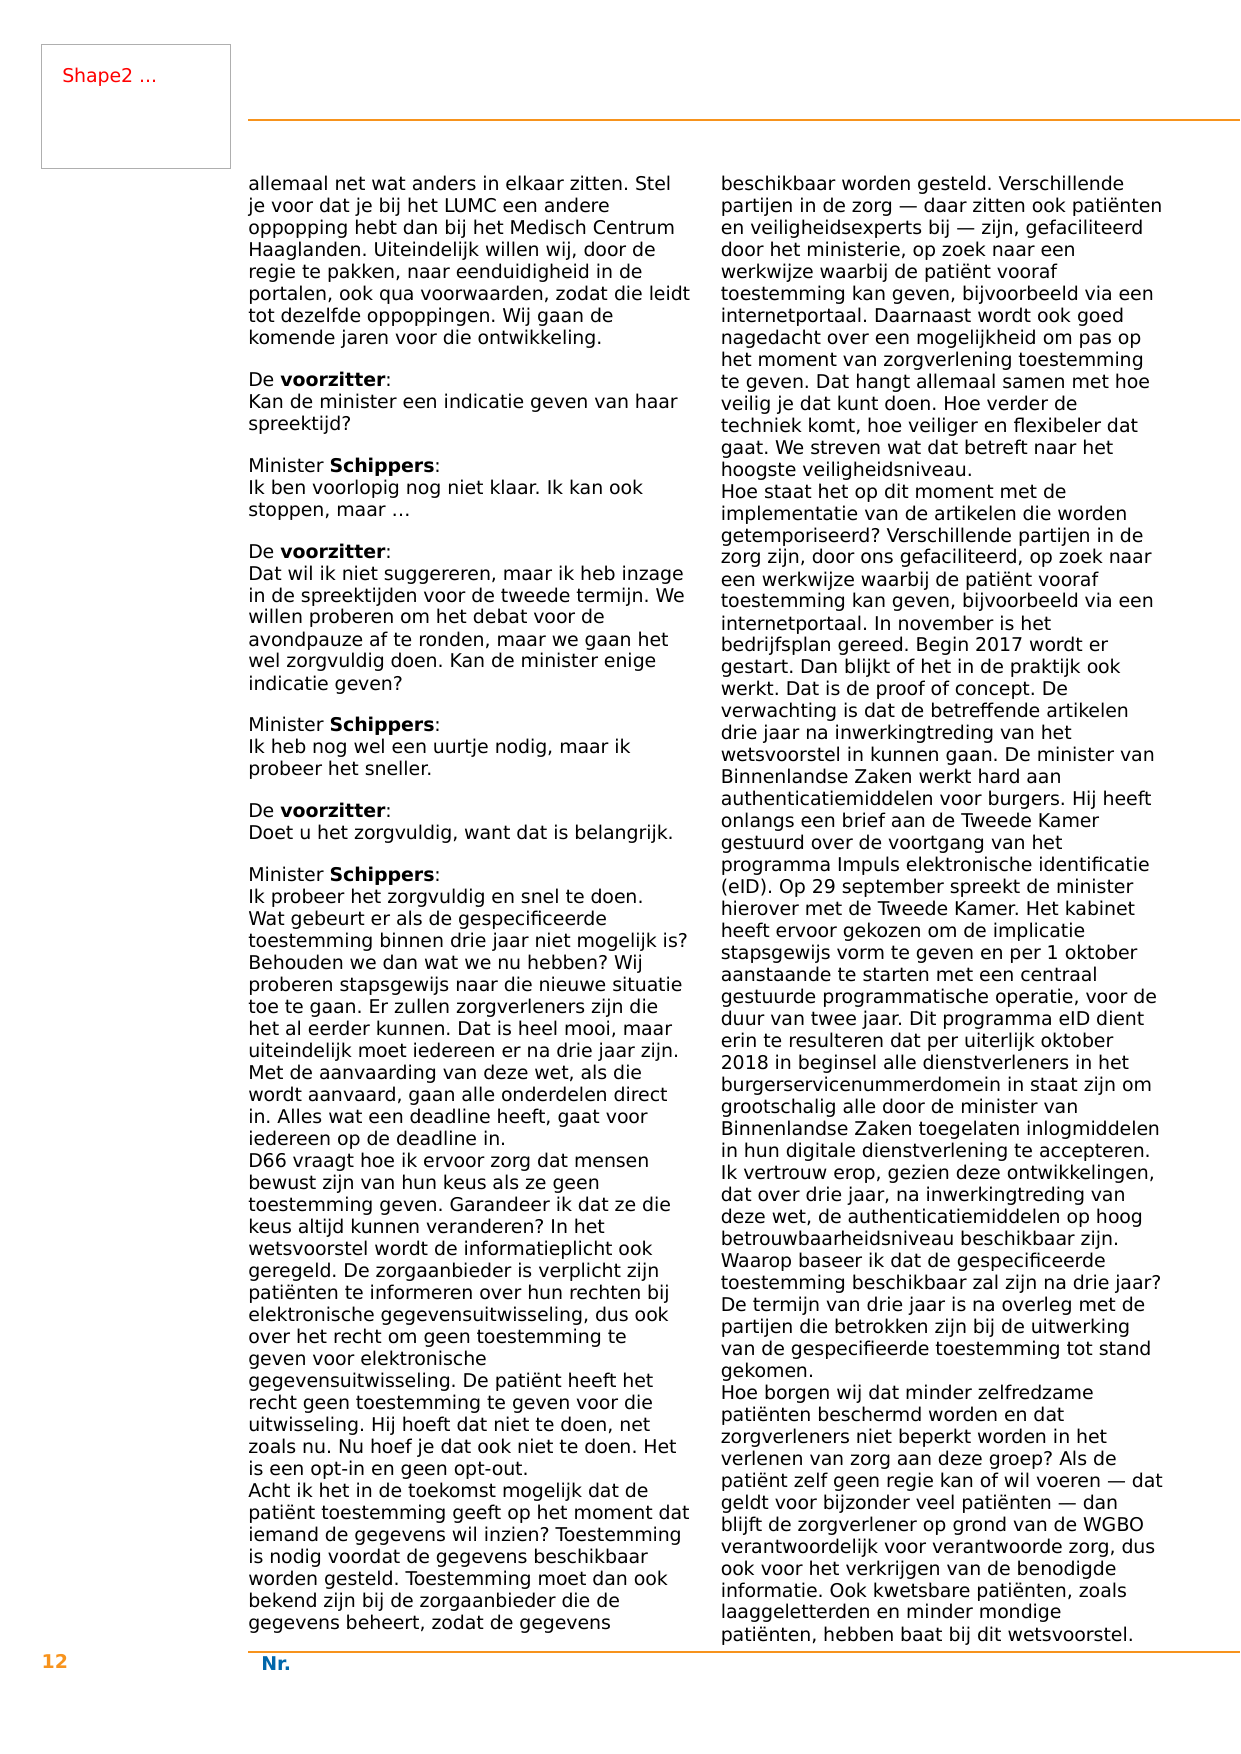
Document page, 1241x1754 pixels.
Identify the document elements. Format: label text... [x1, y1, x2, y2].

text Minister Schippers: [248, 864, 691, 886]
text Hoe staat het op dit moment met de implementatie van de artikelen die worden getemporiseerd? Verschillende partijen in de zorg zijn, door ons gefaciliteerd, op zoek naar een werkwijze waarbij de patiënt vooraf toestemming kan geven, bijvoorbeeld via een internetportaal. In november is het bedrijfsplan gereed. Begin 2017 wordt er gestart. Dan blijkt of het in de praktijk ook werkt. Dat is de proof of concept. De verwachting is dat de betreffende artikelen drie jaar na inwerkingtreding van het wetsvoorstel in kunnen gaan. De minister van Binnenlandse Zaken werkt hard aan authenticatiemiddelen voor burgers. Hij heeft onlangs een brief aan de Tweede Kamer gestuurd over de voortgang van het programma Impuls elektronische identificatie (eID). Op 29 september spreekt de minister hierover met de Tweede Kamer. Het kabinet heeft ervoor gekozen om de implicatie stapsgewijs vorm te geven en per 1 oktober aanstaande te starten met een centraal gestuurde programmatische operatie, voor de duur van twee jaar. Dit programma eID dient erin te resulteren dat per uiterlijk oktober 2018 in beginsel alle dienstverleners in het burgerservicenummerdomein in staat zijn om grootschalig alle door de minister van Binnenlandse Zaken toegelaten inlogmiddelen in hun digitale dienstverlening te accepteren. Ik vertrouw erop, gezien deze ontwikkelingen, dat over drie jaar, na inwerkingtreding van deze wet, de authenticatiemiddelen op hoog betrouwbaarheidsniveau beschikbaar zijn. [721, 481, 1163, 1250]
text Ik ben voorlopig nog niet klaar. Ik kan ook stoppen, maar … [248, 477, 691, 521]
text De voorzitter: [248, 541, 691, 562]
text Ik probeer het zorgvuldig en snel te doen. [248, 886, 691, 908]
text De voorzitter: [248, 800, 691, 822]
text Minister Schippers: [248, 454, 691, 477]
text Doet u het zorgvuldig, want dat is belangrijk. [248, 822, 691, 844]
text Acht ik het in de toekomst mogelijk dat de patiënt toestemming geeft op het moment dat iemand de gegevens wil inzien? Toestemming is nodig voordat de gegevens beschikbaar worden gesteld. Toestemming moet dan ook bekend zijn bij de zorgaanbieder die de gegevens beheert, zodat de gegevens [248, 1480, 691, 1633]
text Ik heb nog wel een uurtje nodig, maar ik probeer het sneller. [248, 736, 691, 780]
text beschikbaar worden gesteld. Verschillende partijen in de zorg — daar zitten ook patiënten en veiligheidsexperts bij — zijn, gefaciliteerd door het ministerie, op zoek naar een werkwijze waarbij de patiënt vooraf toestemming kan geven, bijvoorbeeld via een internetportaal. Daarnaast wordt ook goed nagedacht over een mogelijkheid om pas op het moment van zorgverlening toestemming te geven. Dat hangt allemaal samen met hoe veilig je dat kunt doen. Hoe verder de techniek komt, hoe veiliger en flexibeler dat gaat. We streven wat dat betreft naar het hoogste veiligheidsniveau. [721, 173, 1163, 481]
text allemaal net wat anders in elkaar zitten. Stel je voor dat je bij het LUMC een andere oppopping hebt dan bij het Medisch Centrum Haaglanden. Uiteindelijk willen wij, door de regie te pakken, naar eenduidigheid in de portalen, ook qua voorwaarden, zodat die leidt tot dezelfde oppoppingen. Wij gaan de komende jaren voor die ontwikkeling. [248, 173, 691, 349]
text Dat wil ik niet suggereren, maar ik heb inzage in de spreektijden voor de tweede termijn. We willen proberen om het debat voor de avondpauze af te ronden, maar we gaan het wel zorgvuldig doen. Kan de minister enige indicatie geven? [248, 562, 691, 694]
text Kan de minister een indicatie geven van haar spreektijd? [248, 391, 691, 434]
text Hoe borgen wij dat minder zelfredzame patiënten beschermd worden en dat zorgverleners niet beperkt worden in het verlenen van zorg aan deze groep? Als de patiënt zelf geen regie kan of wil voeren — dat geldt voor bijzonder veel patiënten — dan blijft de zorgverlener op grond van de WGBO verantwoordelijk voor verantwoorde zorg, dus ook voor het verkrijgen van de benodigde informatie. Ook kwetsbare patiënten, zoals laaggeletterden en minder mondige patiënten, hebben baat bij dit wetsvoorstel. [721, 1382, 1163, 1645]
text Wat gebeurt er als de gespecificeerde toestemming binnen drie jaar niet mogelijk is? Behouden we dan wat we nu hebben? Wij proberen stapsgewijs naar die nieuwe situatie toe te gaan. Er zullen zorgverleners zijn die het al eerder kunnen. Dat is heel mooi, maar uiteindelijk moet iedereen er na drie jaar zijn. Met de aanvaarding van deze wet, als die wordt aanvaard, gaan alle onderdelen direct in. Alles wat een deadline heeft, gaat voor iedereen op de deadline in. [248, 908, 691, 1150]
text Minister Schippers: [248, 714, 691, 736]
text De voorzitter: [248, 369, 691, 391]
text Waarop baseer ik dat de gespecificeerde toestemming beschikbaar zal zijn na drie jaar? De termijn van drie jaar is na overleg met de partijen die betrokken zijn bij de uitwerking van de gespecifieerde toestemming tot stand gekomen. [721, 1250, 1163, 1382]
text D66 vraagt hoe ik ervoor zorg dat mensen bewust zijn van hun keus als ze geen toestemming geven. Garandeer ik dat ze die keus altijd kunnen veranderen? In het wetsvoorstel wordt de informatieplicht ook geregeld. De zorgaanbieder is verplicht zijn patiënten te informeren over hun rechten bij elektronische gegevensuitwisseling, dus ook over het recht om geen toestemming te geven voor elektronische gegevensuitwisseling. De patiënt heeft het recht geen toestemming te geven voor die uitwisseling. Hij hoeft dat niet te doen, net zoals nu. Nu hoef je dat ook niet te doen. Het is een opt-in en geen opt-out. [248, 1150, 691, 1480]
